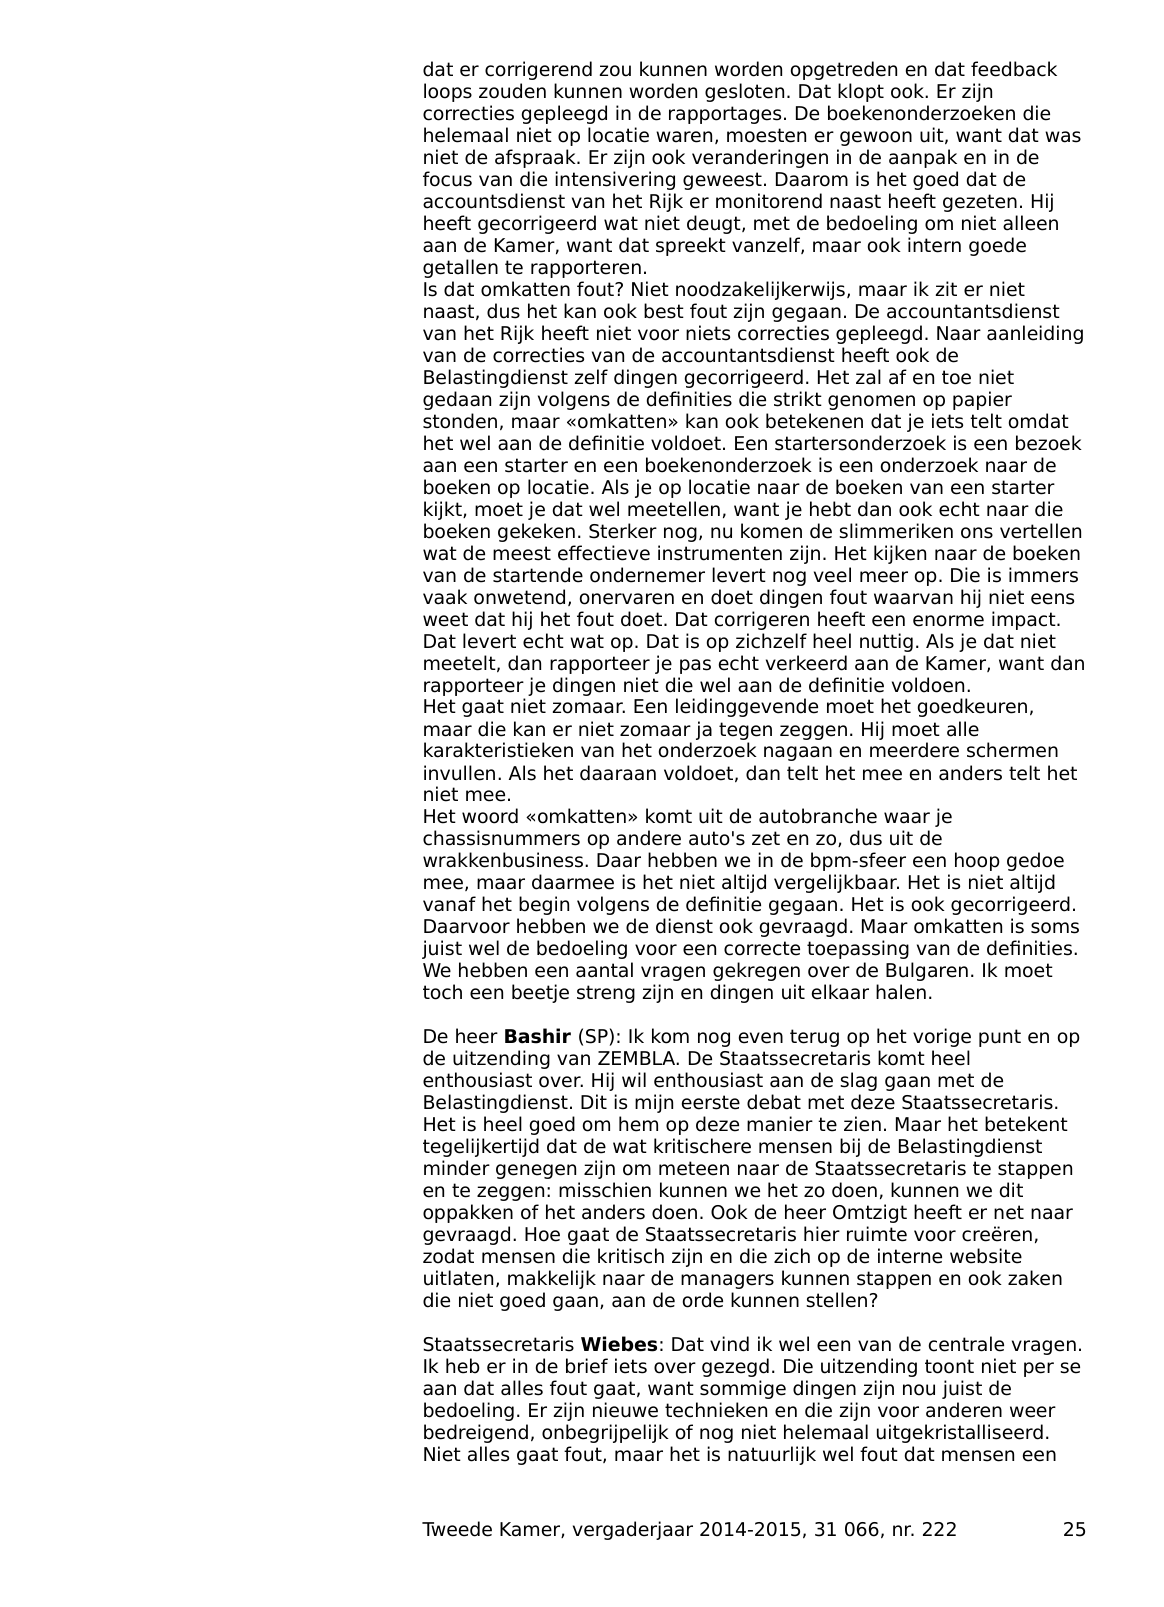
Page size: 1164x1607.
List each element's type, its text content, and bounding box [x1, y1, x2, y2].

text Is dat omkatten fout? Niet noodzakelijkerwijs, maar ik zit er niet naast, dus het kan ook best fout zijn gegaan. De accountantsdienst van het Rijk heeft niet voor niets correcties gepleegd. Naar aanleiding van de correcties van de accountantsdienst heeft ook de Belastingdienst zelf dingen gecorrigeerd. Het zal af en toe niet gedaan zijn volgens de definities die strikt genomen op papier stonden, maar «omkatten» kan ook betekenen dat je iets telt omdat het wel aan de definitie voldoet. Een startersonderzoek is een bezoek aan een starter en een boekenonderzoek is een onderzoek naar de boeken op locatie. Als je op locatie naar de boeken van een starter kijkt, moet je dat wel meetellen, want je hebt dan ook echt naar die boeken gekeken. Sterker nog, nu komen de slimmeriken ons vertellen wat de meest effectieve instrumenten zijn. Het kijken naar de boeken van de startende ondernemer levert nog veel meer op. Die is immers vaak onwetend, onervaren en doet dingen fout waarvan hij niet eens weet dat hij het fout doet. Dat corrigeren heeft een enorme impact. Dat levert echt wat op. Dat is op zichzelf heel nuttig. Als je dat niet meetelt, dan rapporteer je pas echt verkeerd aan de Kamer, want dan rapporteer je dingen niet die wel aan de definitie voldoen. [422, 279, 1087, 696]
text Staatssecretaris Wiebes: Dat vind ik wel een van de centrale vragen. Ik heb er in de brief iets over gezegd. Die uitzending toont niet per se aan dat alles fout gaat, want sommige dingen zijn nou juist de bedoeling. Er zijn nieuwe technieken en die zijn voor anderen weer bedreigend, onbegrijpelijk of nog niet helemaal uitgekristalliseerd. Niet alles gaat fout, maar het is natuurlijk wel fout dat mensen een [422, 1334, 1087, 1466]
text We hebben een aantal vragen gekregen over de Bulgaren. Ik moet toch een beetje streng zijn en dingen uit elkaar halen. [422, 960, 1087, 1004]
text Het woord «omkatten» komt uit de autobranche waar je chassisnummers op andere auto's zet en zo, dus uit de wrakkenbusiness. Daar hebben we in de bpm-sfeer een hoop gedoe mee, maar daarmee is het niet altijd vergelijkbaar. Het is niet altijd vanaf het begin volgens de definitie gegaan. Het is ook gecorrigeerd. Daarvoor hebben we de dienst ook gevraagd. Maar omkatten is soms juist wel de bedoeling voor een correcte toepassing van de definities. [422, 806, 1087, 960]
text De heer Bashir (SP): Ik kom nog even terug op het vorige punt en op de uitzending van ZEMBLA. De Staatssecretaris komt heel enthousiast over. Hij wil enthousiast aan de slag gaan met de Belastingdienst. Dit is mijn eerste debat met deze Staatssecretaris. Het is heel goed om hem op deze manier te zien. Maar het betekent tegelijkertijd dat de wat kritischere mensen bij de Belastingdienst minder genegen zijn om meteen naar de Staatssecretaris te stappen en te zeggen: misschien kunnen we het zo doen, kunnen we dit oppakken of het anders doen. Ook de heer Omtzigt heeft er net naar gevraagd. Hoe gaat de Staatssecretaris hier ruimte voor creëren, zodat mensen die kritisch zijn en die zich op de interne website uitlaten, makkelijk naar de managers kunnen stappen en ook zaken die niet goed gaan, aan de orde kunnen stellen? [422, 1026, 1087, 1312]
text Het gaat niet zomaar. Een leidinggevende moet het goedkeuren, maar die kan er niet zomaar ja tegen zeggen. Hij moet alle karakteristieken van het onderzoek nagaan en meerdere schermen invullen. Als het daaraan voldoet, dan telt het mee en anders telt het niet mee. [422, 696, 1087, 806]
text dat er corrigerend zou kunnen worden opgetreden en dat feedback loops zouden kunnen worden gesloten. Dat klopt ook. Er zijn correcties gepleegd in de rapportages. De boekenonderzoeken die helemaal niet op locatie waren, moesten er gewoon uit, want dat was niet de afspraak. Er zijn ook veranderingen in de aanpak en in de focus van die intensivering geweest. Daarom is het goed dat de accountsdienst van het Rijk er monitorend naast heeft gezeten. Hij heeft gecorrigeerd wat niet deugt, met de bedoeling om niet alleen aan de Kamer, want dat spreekt vanzelf, maar ook intern goede getallen te rapporteren. [422, 59, 1087, 279]
